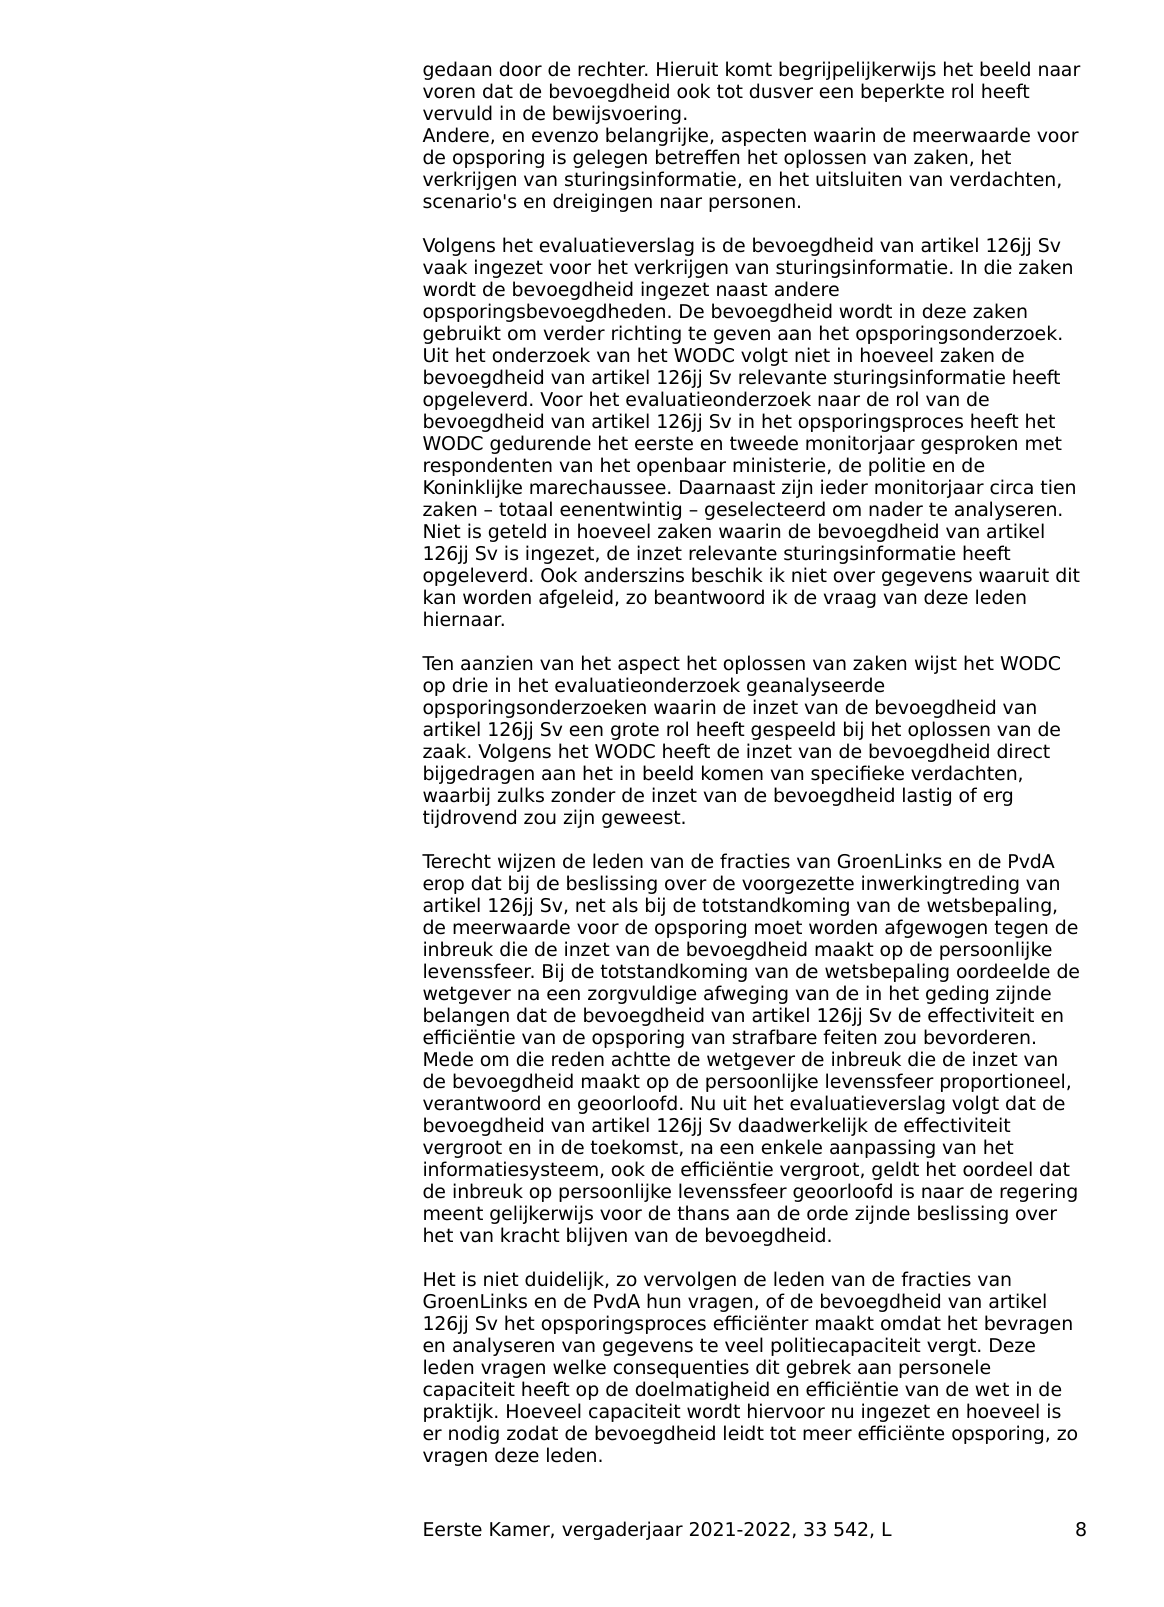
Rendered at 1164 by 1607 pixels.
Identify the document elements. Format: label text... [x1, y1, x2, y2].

text Volgens het evaluatieverslag is de bevoegdheid van artikel 126jj Sv vaak ingezet voor het verkrijgen van sturingsinformatie. In die zaken wordt de bevoegdheid ingezet naast andere opsporingsbevoegdheden. De bevoegdheid wordt in deze zaken gebruikt om verder richting te geven aan het opsporingsonderzoek. Uit het onderzoek van het WODC volgt niet in hoeveel zaken de bevoegdheid van artikel 126jj Sv relevante sturingsinformatie heeft opgeleverd. Voor het evaluatieonderzoek naar de rol van de bevoegdheid van artikel 126jj Sv in het opsporingsproces heeft het WODC gedurende het eerste en tweede monitorjaar gesproken met respondenten van het openbaar ministerie, de politie en de Koninklijke marechaussee. Daarnaast zijn ieder monitorjaar circa tien zaken – totaal eenentwintig – geselecteerd om nader te analyseren. Niet is geteld in hoeveel zaken waarin de bevoegdheid van artikel 126jj Sv is ingezet, de inzet relevante sturingsinformatie heeft opgeleverd. Ook anderszins beschik ik niet over gegevens waaruit dit kan worden afgeleid, zo beantwoord ik de vraag van deze leden hiernaar. [422, 235, 1087, 631]
text Het is niet duidelijk, zo vervolgen de leden van de fracties van GroenLinks en de PvdA hun vragen, of de bevoegdheid van artikel 126jj Sv het opsporingsproces efficiënter maakt omdat het bevragen en analyseren van gegevens te veel politiecapaciteit vergt. Deze leden vragen welke consequenties dit gebrek aan personele capaciteit heeft op de doelmatigheid en efficiëntie van de wet in de praktijk. Hoeveel capaciteit wordt hiervoor nu ingezet en hoeveel is er nodig zodat de bevoegdheid leidt tot meer efficiënte opsporing, zo vragen deze leden. [422, 1269, 1087, 1467]
text Terecht wijzen de leden van de fracties van GroenLinks en de PvdA erop dat bij de beslissing over de voorgezette inwerkingtreding van artikel 126jj Sv, net als bij de totstandkoming van de wetsbepaling, de meerwaarde voor de opsporing moet worden afgewogen tegen de inbreuk die de inzet van de bevoegdheid maakt op de persoonlijke levenssfeer. Bij de totstandkoming van de wetsbepaling oordeelde de wetgever na een zorgvuldige afweging van de in het geding zijnde belangen dat de bevoegdheid van artikel 126jj Sv de effectiviteit en efficiëntie van de opsporing van strafbare feiten zou bevorderen. Mede om die reden achtte de wetgever de inbreuk die de inzet van de bevoegdheid maakt op de persoonlijke levenssfeer proportioneel, verantwoord en geoorloofd. Nu uit het evaluatieverslag volgt dat de bevoegdheid van artikel 126jj Sv daadwerkelijk de effectiviteit vergroot en in de toekomst, na een enkele aanpassing van het informatiesysteem, ook de efficiëntie vergroot, geldt het oordeel dat de inbreuk op persoonlijke levenssfeer geoorloofd is naar de regering meent gelijkerwijs voor de thans aan de orde zijnde beslissing over het van kracht blijven van de bevoegdheid. [422, 851, 1087, 1247]
text gedaan door de rechter. Hieruit komt begrijpelijkerwijs het beeld naar voren dat de bevoegdheid ook tot dusver een beperkte rol heeft vervuld in de bewijsvoering. [422, 59, 1087, 125]
text Andere, en evenzo belangrijke, aspecten waarin de meerwaarde voor de opsporing is gelegen betreffen het oplossen van zaken, het verkrijgen van sturingsinformatie, en het uitsluiten van verdachten, scenario's en dreigingen naar personen. [422, 125, 1087, 213]
text Ten aanzien van het aspect het oplossen van zaken wijst het WODC op drie in het evaluatieonderzoek geanalyseerde opsporingsonderzoeken waarin de inzet van de bevoegdheid van artikel 126jj Sv een grote rol heeft gespeeld bij het oplossen van de zaak. Volgens het WODC heeft de inzet van de bevoegdheid direct bijgedragen aan het in beeld komen van specifieke verdachten, waarbij zulks zonder de inzet van de bevoegdheid lastig of erg tijdrovend zou zijn geweest. [422, 653, 1087, 829]
